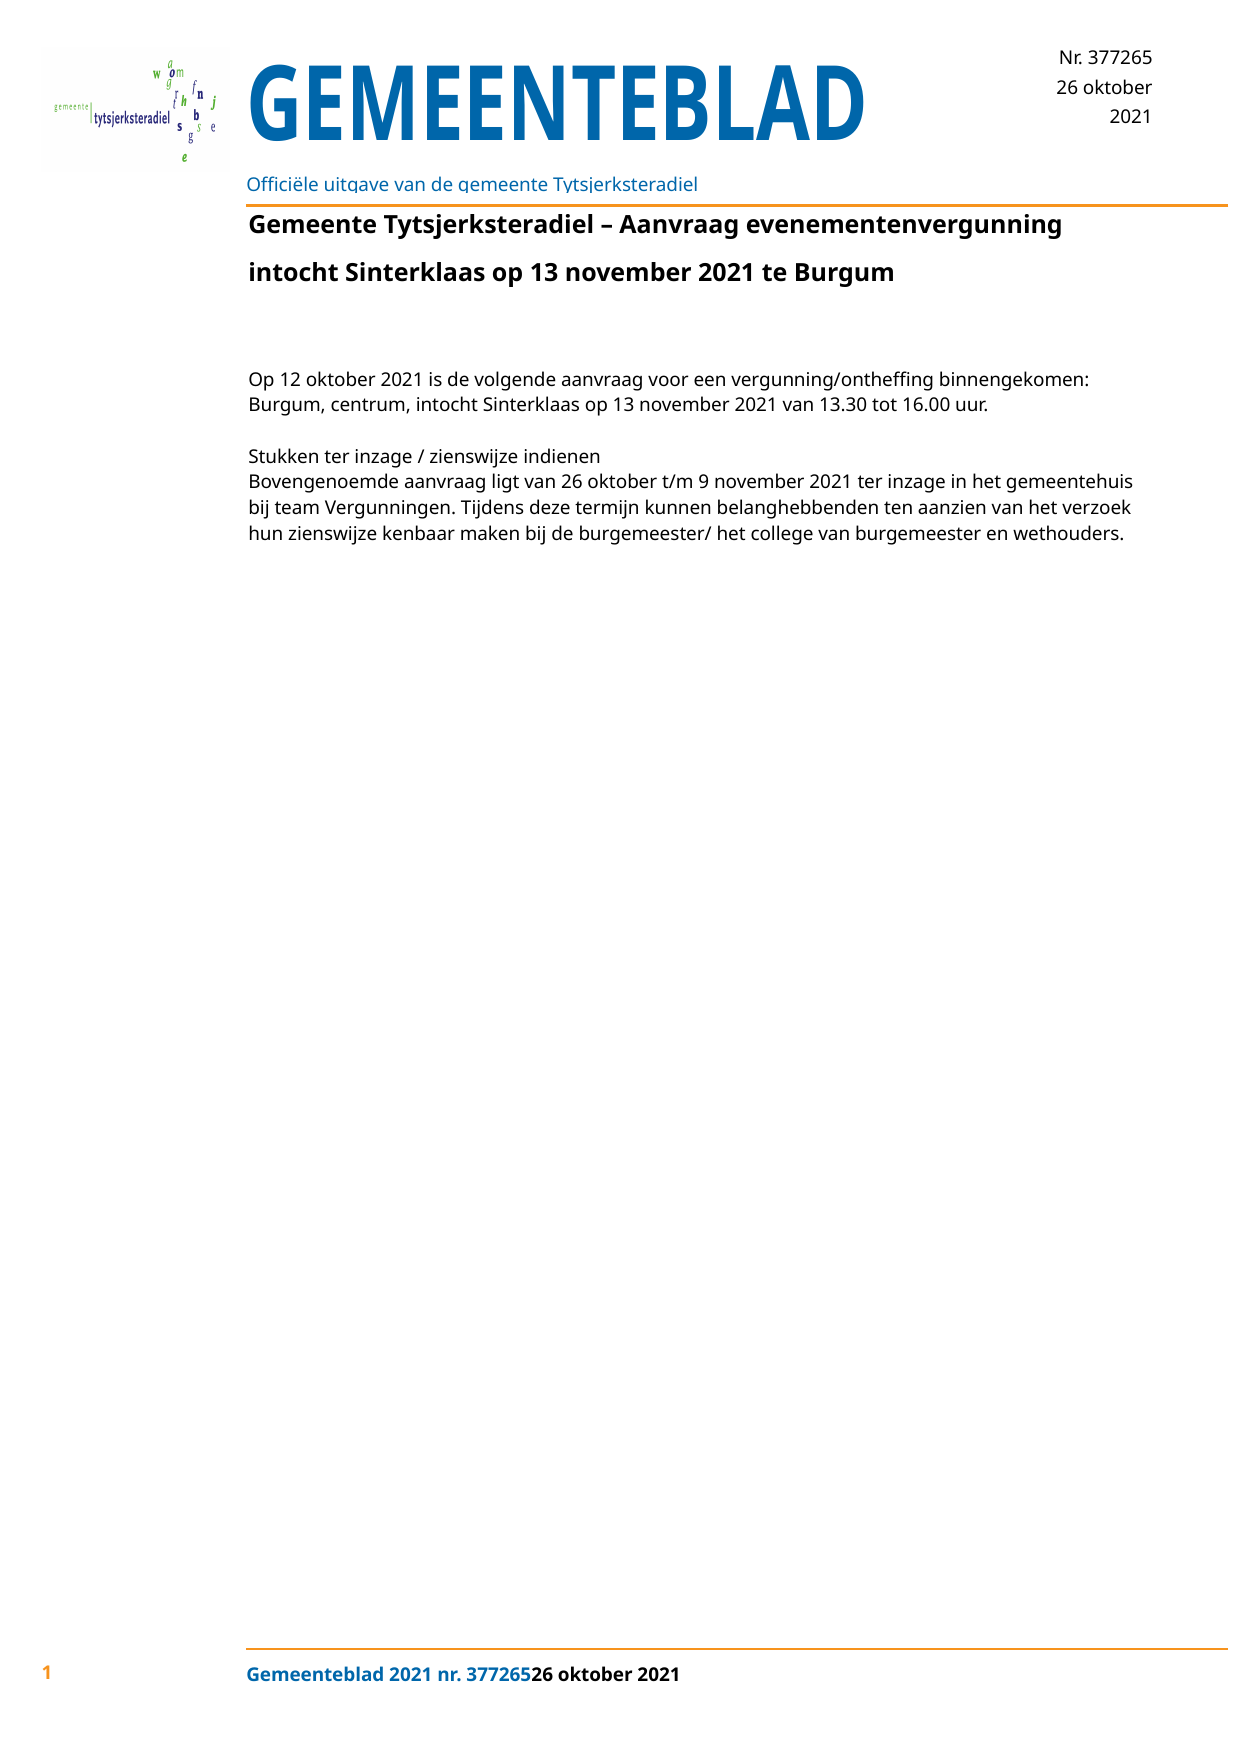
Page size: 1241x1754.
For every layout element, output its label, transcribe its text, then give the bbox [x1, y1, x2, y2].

text Bovengenoemde aanvraag ligt van 26 oktober t/m 9 november 2021 ter inzage in het gemeentehuis bij team Vergunningen. Tijdens deze termijn kunnen belanghebbenden ten aanzien van het verzoek hun zienswijze kenbaar maken bij de burgemeester/ het college van burgemeester en wethouders. [248, 469, 1152, 546]
text Op 12 oktober 2021 is de volgende aanvraag voor een vergunning/ontheffing binnengekomen: [248, 366, 1152, 391]
text Burgum, centrum, intocht Sinterklaas op 13 november 2021 van 13.30 tot 16.00 uur. [248, 391, 1152, 417]
picture [41, 47, 231, 172]
text Stukken ter inzage / zienswijze indienen [248, 443, 1152, 469]
text Gemeente Tytsjerksteradiel – Aanvraag evenementenvergunning intocht Sinterklaas op 13 november 2021 te Burgum [248, 207, 1152, 288]
